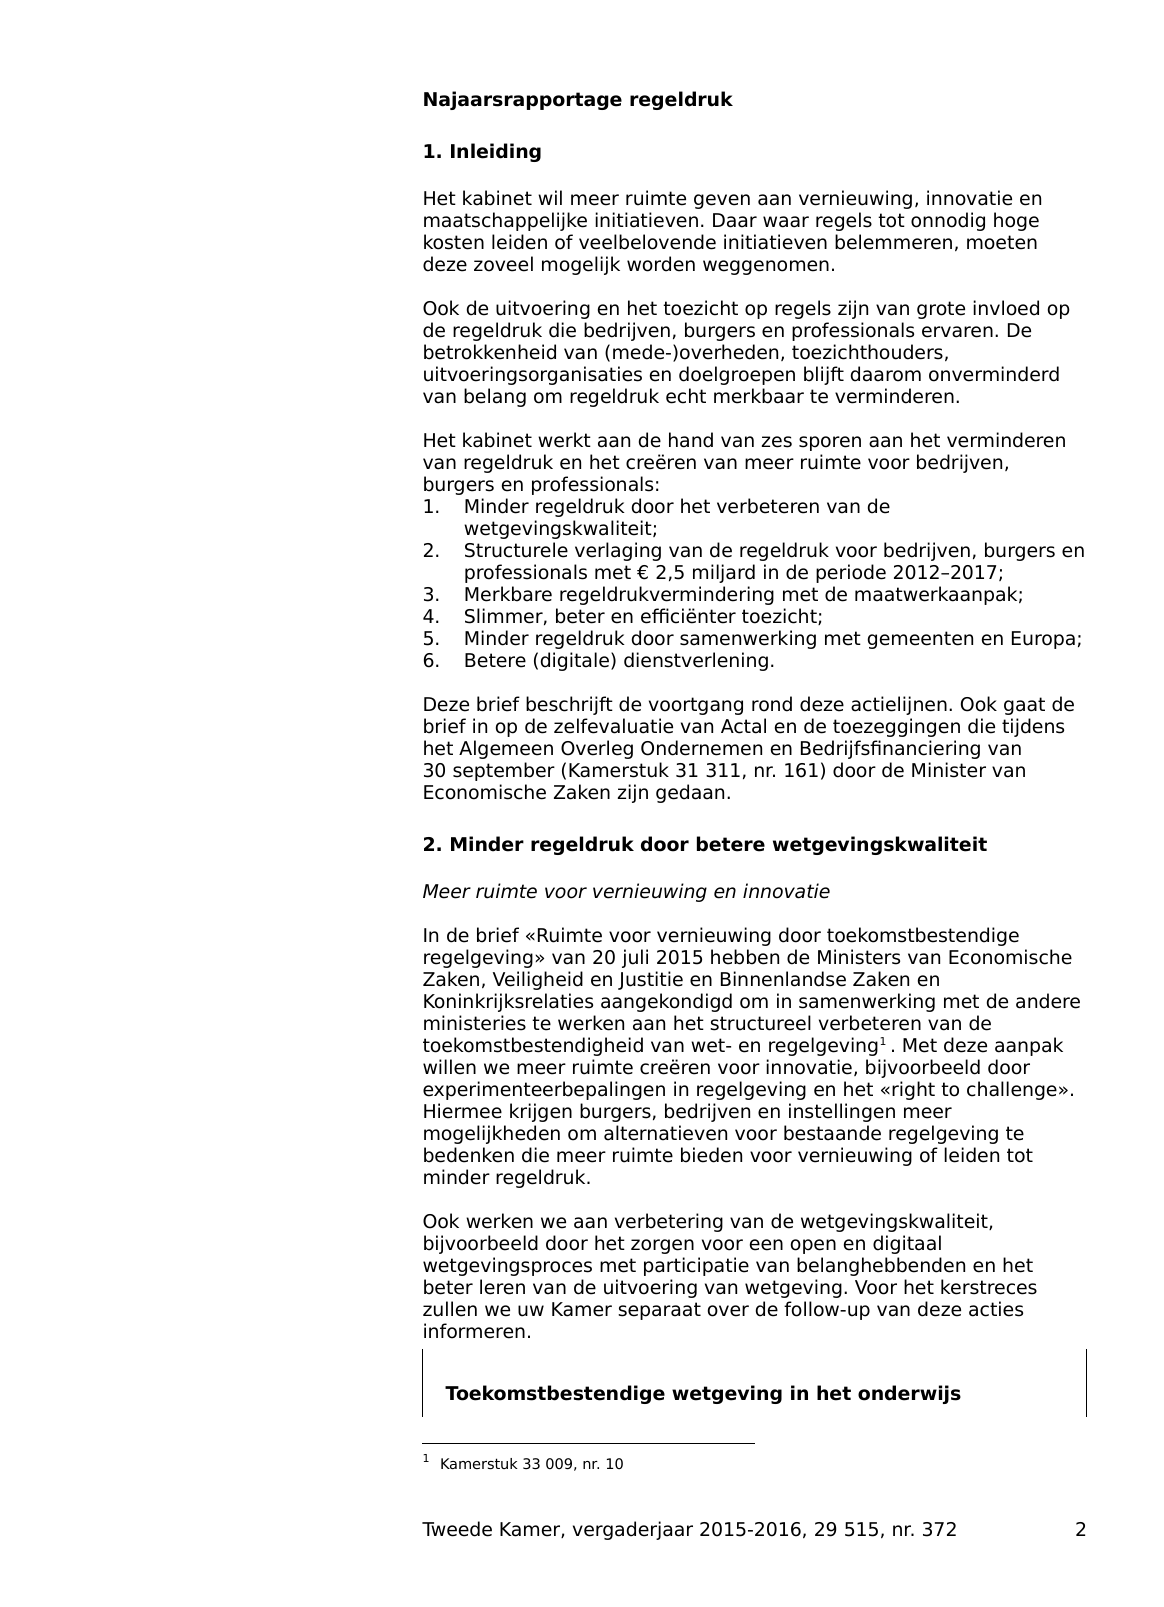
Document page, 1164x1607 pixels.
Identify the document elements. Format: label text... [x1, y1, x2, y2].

text 1. Minder regeldruk door het verbeteren van de wetgevingskwaliteit; [422, 496, 1087, 540]
text 4. Slimmer, beter en efficiënter toezicht; [422, 606, 1087, 628]
text 6. Betere (digitale) dienstverlening. [422, 650, 1087, 672]
subtitle 2. Minder regeldruk door betere wetgevingskwaliteit [422, 834, 1087, 856]
text Het kabinet wil meer ruimte geven aan vernieuwing, innovatie en maatschappelijke initiatieven. Daar waar regels tot onnodig hoge kosten leiden of veelbelovende initiatieven belemmeren, moeten deze zoveel mogelijk worden weggenomen. [422, 188, 1087, 276]
subtitle Meer ruimte voor vernieuwing en innovatie [422, 881, 1087, 903]
subtitle Najaarsrapportage regeldruk [422, 89, 1087, 111]
text 5. Minder regeldruk door samenwerking met gemeenten en Europa; [422, 628, 1087, 650]
text Kamerstuk 33 009, nr. 10 [422, 1452, 1087, 1474]
text 3. Merkbare regeldrukvermindering met de maatwerkaanpak; [422, 584, 1087, 606]
text Ook de uitvoering en het toezicht op regels zijn van grote invloed op de regeldruk die bedrijven, burgers en professionals ervaren. De betrokkenheid van (mede-)overheden, toezichthouders, uitvoeringsorganisaties en doelgroepen blijft daarom onverminderd van belang om regeldruk echt merkbaar te verminderen. [422, 298, 1087, 408]
text Het kabinet werkt aan de hand van zes sporen aan het verminderen van regeldruk en het creëren van meer ruimte voor bedrijven, burgers en professionals: [422, 430, 1087, 496]
table_header Toekomstbestendige wetgeving in het onderwijs [423, 1349, 1086, 1417]
text In de brief «Ruimte voor vernieuwing door toekomstbestendige regelgeving» van 20 juli 2015 hebben de Ministers van Economische Zaken, Veiligheid en Justitie en Binnenlandse Zaken en Koninkrijksrelaties aangekondigd om in samenwerking met de andere ministeries te werken aan het structureel verbeteren van de toekomstbestendigheid van wet- en regelgeving. Met deze aanpak willen we meer ruimte creëren voor innovatie, bijvoorbeeld door experimenteerbepalingen in regelgeving en het «right to challenge». Hiermee krijgen burgers, bedrijven en instellingen meer mogelijkheden om alternatieven voor bestaande regelgeving te bedenken die meer ruimte bieden voor vernieuwing of leiden tot minder regeldruk. [422, 925, 1087, 1189]
text Deze brief beschrijft de voortgang rond deze actielijnen. Ook gaat de brief in op de zelfevaluatie van Actal en de toezeggingen die tijdens het Algemeen Overleg Ondernemen en Bedrijfsfinanciering van 30 september (Kamerstuk 31 311, nr. 161) door de Minister van Economische Zaken zijn gedaan. [422, 694, 1087, 804]
text Ook werken we aan verbetering van de wetgevingskwaliteit, bijvoorbeeld door het zorgen voor een open en digitaal wetgevingsproces met participatie van belanghebbenden en het beter leren van de uitvoering van wetgeving. Voor het kerstreces zullen we uw Kamer separaat over de follow-up van deze acties informeren. [422, 1211, 1087, 1343]
text 2. Structurele verlaging van de regeldruk voor bedrijven, burgers en professionals met € 2,5 miljard in de periode 2012–2017; [422, 540, 1087, 584]
subtitle 1. Inleiding [422, 141, 1087, 163]
